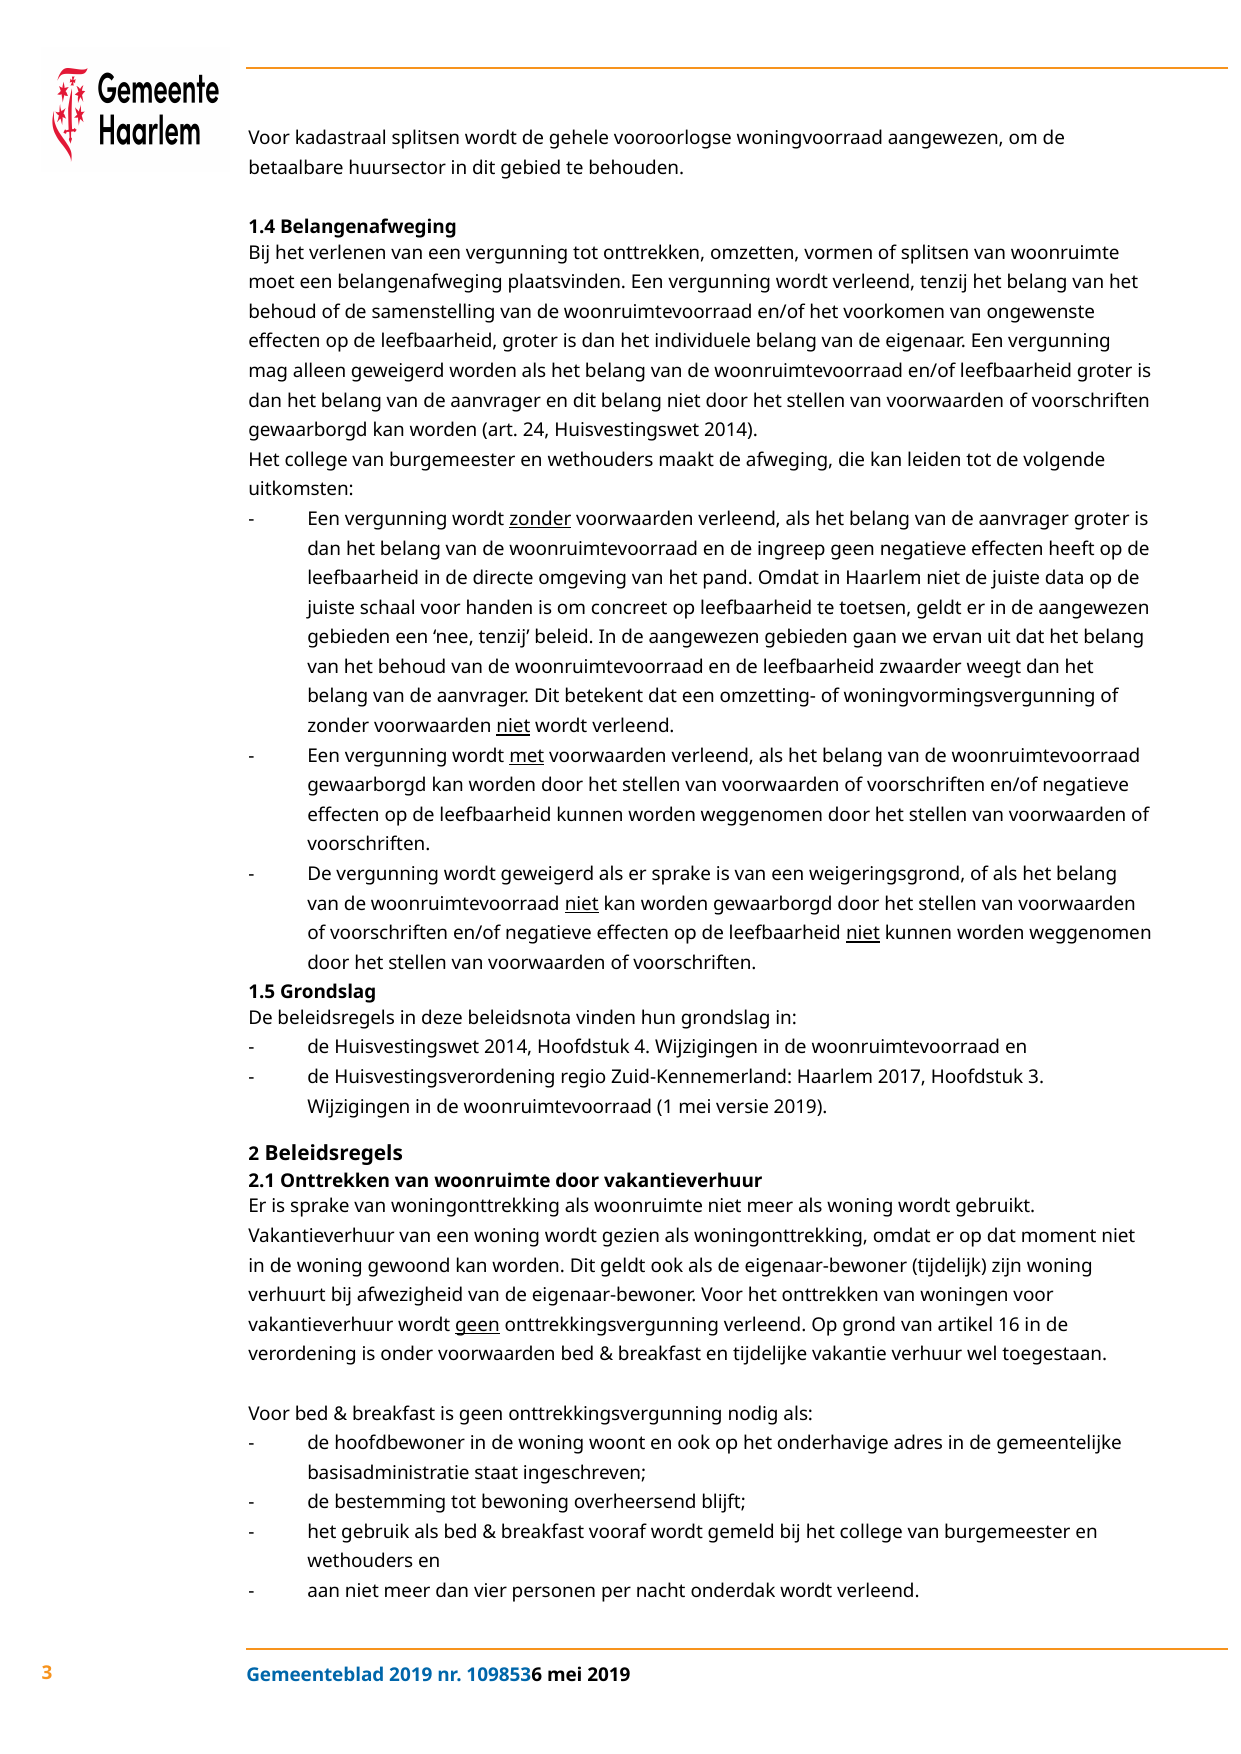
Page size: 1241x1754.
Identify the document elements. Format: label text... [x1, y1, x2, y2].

list De vergunning wordt geweigerd als er sprake is van een weigeringsgrond, of als het belang van de woonruimtevoorraad niet kan worden gewaarborgd door het stellen van voorwaarden of voorschriften en/of negatieve effecten op de leefbaarheid niet kunnen worden weggenomen door het stellen van voorwaarden of voorschriften. [248, 860, 1152, 974]
text Er is sprake van woningonttrekking als woonruimte niet meer als woning wordt gebruikt. Vakantieverhuur van een woning wordt gezien als woningonttrekking, omdat er op dat moment niet in de woning gewoond kan worden. Dit geldt ook als de eigenaar-bewoner (tijdelijk) zijn woning verhuurt bij afwezigheid van de eigenaar-bewoner. Voor het onttrekken van woningen voor vakantieverhuur wordt geen onttrekkingsvergunning verleend. Op grond van artikel 16 in de verordening is onder voorwaarden bed & breakfast en tijdelijke vakantie verhuur wel toegestaan. [248, 1193, 1152, 1366]
picture [41, 47, 231, 172]
text Bij het verlenen van een vergunning tot onttrekken, omzetten, vormen of splitsen van woonruimte moet een belangenafweging plaatsvinden. Een vergunning wordt verleend, tenzij het belang van het behoud of de samenstelling van de woonruimtevoorraad en/of het voorkomen van ongewenste effecten op de leefbaarheid, groter is dan het individuele belang van de eigenaar. Een vergunning mag alleen geweigerd worden als het belang van de woonruimtevoorraad en/of leefbaarheid groter is dan het belang van de aanvrager en dit belang niet door het stellen van voorwaarden of voorschriften gewaarborgd kan worden (art. 24, Huisvestingswet 2014). [248, 239, 1152, 442]
list Een vergunning wordt met voorwaarden verleend, als het belang van de woonruimtevoorraad gewaarborgd kan worden door het stellen van voorwaarden of voorschriften en/of negatieve effecten op de leefbaarheid kunnen worden weggenomen door het stellen van voorwaarden of voorschriften. [248, 742, 1152, 856]
list de bestemming tot bewoning overheersend blijft; [248, 1488, 1152, 1514]
text Voor bed & breakfast is geen onttrekkingsvergunning nodig als: [248, 1400, 1152, 1426]
text Het college van burgemeester en wethouders maakt de afweging, die kan leiden tot de volgende uitkomsten: [248, 446, 1152, 501]
list Een vergunning wordt zonder voorwaarden verleend, als het belang van de aanvrager groter is dan het belang van de woonruimtevoorraad en de ingreep geen negatieve effecten heeft op de leefbaarheid in de directe omgeving van het pand. Omdat in Haarlem niet de juiste data op de juiste schaal voor handen is om concreet op leefbaarheid te toetsen, geldt er in de aangewezen gebieden een ‘nee, tenzij’ beleid. In de aangewezen gebieden gaan we ervan uit dat het belang van het behoud van de woonruimtevoorraad en de leefbaarheid zwaarder weegt dan het belang van de aanvrager. Dit betekent dat een omzetting- of woningvormingsvergunning of zonder voorwaarden niet wordt verleend. [248, 505, 1152, 738]
text 2 Beleidsregels [248, 1138, 1152, 1167]
text 1.4 Belangenafweging [248, 213, 1152, 239]
text 2.1 Onttrekken van woonruimte door vakantieverhuur [248, 1167, 1152, 1193]
text De beleidsregels in deze beleidsnota vinden hun grondslag in: [248, 1004, 1152, 1030]
text 1.5 Grondslag [248, 978, 1152, 1004]
list de Huisvestingsverordening regio Zuid-Kennemerland: Haarlem 2017, Hoofdstuk 3. Wijzigingen in de woonruimtevoorraad (1 mei versie 2019). [248, 1063, 1152, 1119]
text Voor kadastraal splitsen wordt de gehele vooroorlogse woningvoorraad aangewezen, om de betaalbare huursector in dit gebied te behouden. [248, 124, 1152, 180]
list de Huisvestingswet 2014, Hoofdstuk 4. Wijzigingen in de woonruimtevoorraad en [248, 1034, 1152, 1059]
list aan niet meer dan vier personen per nacht onderdak wordt verleend. [248, 1577, 1152, 1603]
list het gebruik als bed & breakfast vooraf wordt gemeld bij het college van burgemeester en wethouders en [248, 1518, 1152, 1573]
list de hoofdbewoner in de woning woont en ook op het onderhavige adres in de gemeentelijke basisadministratie staat ingeschreven; [248, 1429, 1152, 1485]
